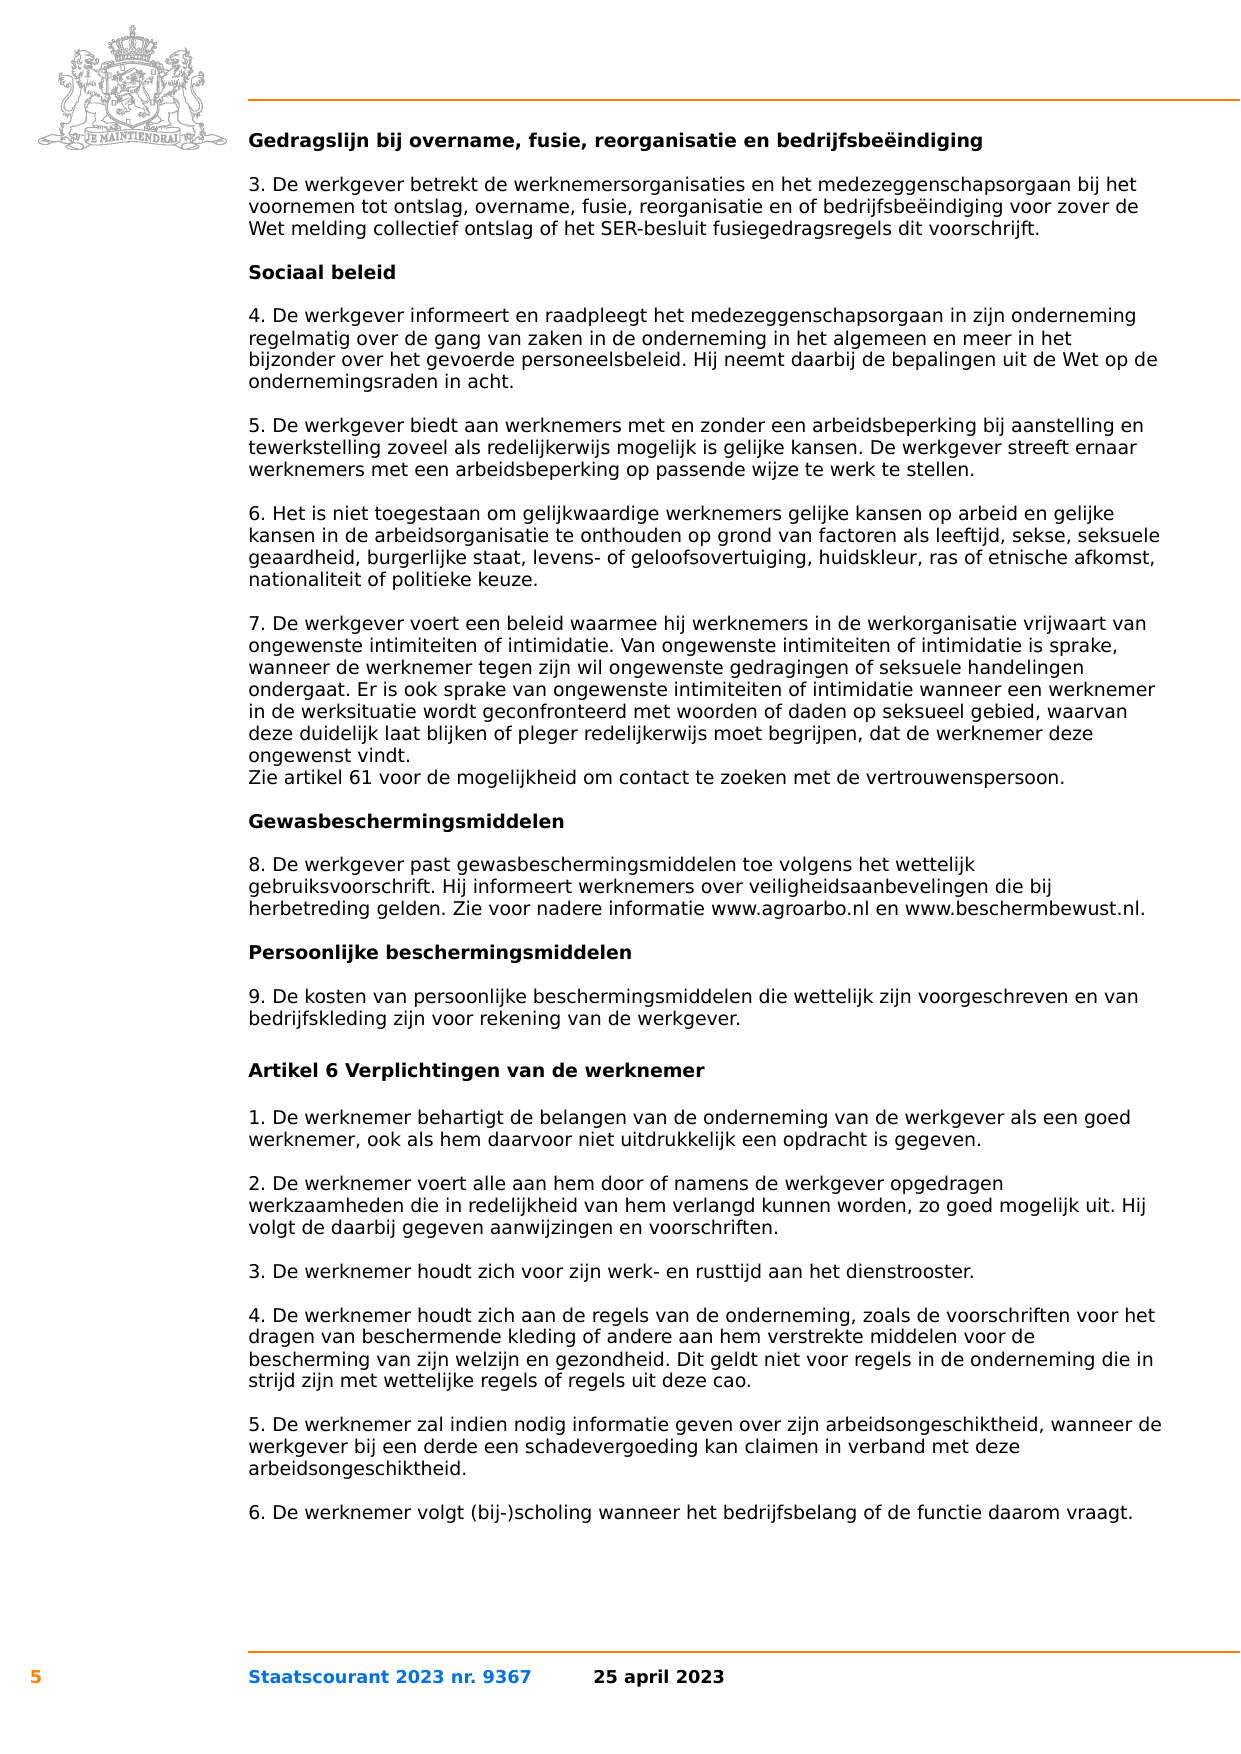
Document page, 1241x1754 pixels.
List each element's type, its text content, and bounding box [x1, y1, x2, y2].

text 4. De werknemer houdt zich aan de regels van de onderneming, zoals de voorschriften voor het dragen van beschermende kleding of andere aan hem verstrekte middelen voor de bescherming van zijn welzijn en gezondheid. Dit geldt niet voor regels in de onderneming die in strijd zijn met wettelijke regels of regels uit deze cao. [248, 1304, 1163, 1392]
picture [38, 25, 227, 150]
subtitle Gewasbeschermingsmiddelen [248, 811, 1163, 832]
subtitle Persoonlijke beschermingsmiddelen [248, 942, 1163, 964]
text 7. De werkgever voert een beleid waarmee hij werknemers in de werkorganisatie vrijwaart van ongewenste intimiteiten of intimidatie. Van ongewenste intimiteiten of intimidatie is sprake, wanneer de werknemer tegen zijn wil ongewenste gedragingen of seksuele handelingen ondergaat. Er is ook sprake van ongewenste intimiteiten of intimidatie wanneer een werknemer in de werksituatie wordt geconfronteerd met woorden of daden op seksueel gebied, waarvan deze duidelijk laat blijken of pleger redelijkerwijs moet begrijpen, dat de werknemer deze ongewenst vindt. [248, 613, 1163, 767]
text 2. De werknemer voert alle aan hem door of namens de werkgever opgedragen werkzaamheden die in redelijkheid van hem verlangd kunnen worden, zo goed mogelijk uit. Hij volgt de daarbij gegeven aanwijzingen en voorschriften. [248, 1173, 1163, 1239]
text 4. De werkgever informeert en raadpleegt het medezeggenschapsorgaan in zijn onderneming regelmatig over de gang van zaken in de onderneming in het algemeen en meer in het bijzonder over het gevoerde personeelsbeleid. Hij neemt daarbij de bepalingen uit de Wet op de ondernemingsraden in acht. [248, 305, 1163, 393]
text 5. De werknemer zal indien nodig informatie geven over zijn arbeidsongeschiktheid, wanneer de werkgever bij een derde een schadevergoeding kan claimen in verband met deze arbeidsongeschiktheid. [248, 1414, 1163, 1480]
text 6. Het is niet toegestaan om gelijkwaardige werknemers gelijke kansen op arbeid en gelijke kansen in de arbeidsorganisatie te onthouden op grond van factoren als leeftijd, sekse, seksuele geaardheid, burgerlijke staat, levens- of geloofsovertuiging, huidskleur, ras of etnische afkomst, nationaliteit of politieke keuze. [248, 503, 1163, 591]
text 3. De werkgever betrekt de werknemersorganisaties en het medezeggenschapsorgaan bij het voornemen tot ontslag, overname, fusie, reorganisatie en of bedrijfsbeëindiging voor zover de Wet melding collectief ontslag of het SER-besluit fusiegedragsregels dit voorschrijft. [248, 174, 1163, 240]
text 3. De werknemer houdt zich voor zijn werk- en rusttijd aan het dienstrooster. [248, 1261, 1163, 1283]
subtitle Gedragslijn bij overname, fusie, reorganisatie en bedrijfsbeëindiging [248, 130, 1163, 152]
text Zie artikel 61 voor de mogelijkheid om contact te zoeken met de vertrouwenspersoon. [248, 767, 1163, 789]
text 6. De werknemer volgt (bij-)scholing wanneer het bedrijfsbelang of de functie daarom vraagt. [248, 1502, 1163, 1524]
text 8. De werkgever past gewasbeschermingsmiddelen toe volgens het wettelijk gebruiksvoorschrift. Hij informeert werknemers over veiligheidsaanbevelingen die bij herbetreding gelden. Zie voor nadere informatie www.agroarbo.nl en www.beschermbewust.nl. [248, 854, 1163, 920]
text 1. De werknemer behartigt de belangen van de onderneming van de werkgever als een goed werknemer, ook als hem daarvoor niet uitdrukkelijk een opdracht is gegeven. [248, 1107, 1163, 1151]
text 5. De werkgever biedt aan werknemers met en zonder een arbeidsbeperking bij aanstelling en tewerkstelling zoveel als redelijkerwijs mogelijk is gelijke kansen. De werkgever streeft ernaar werknemers met een arbeidsbeperking op passende wijze te werk te stellen. [248, 415, 1163, 481]
text 9. De kosten van persoonlijke beschermingsmiddelen die wettelijk zijn voorgeschreven en van bedrijfskleding zijn voor rekening van de werkgever. [248, 986, 1163, 1030]
subtitle Artikel 6 Verplichtingen van de werknemer [248, 1060, 1163, 1082]
subtitle Sociaal beleid [248, 262, 1163, 283]
